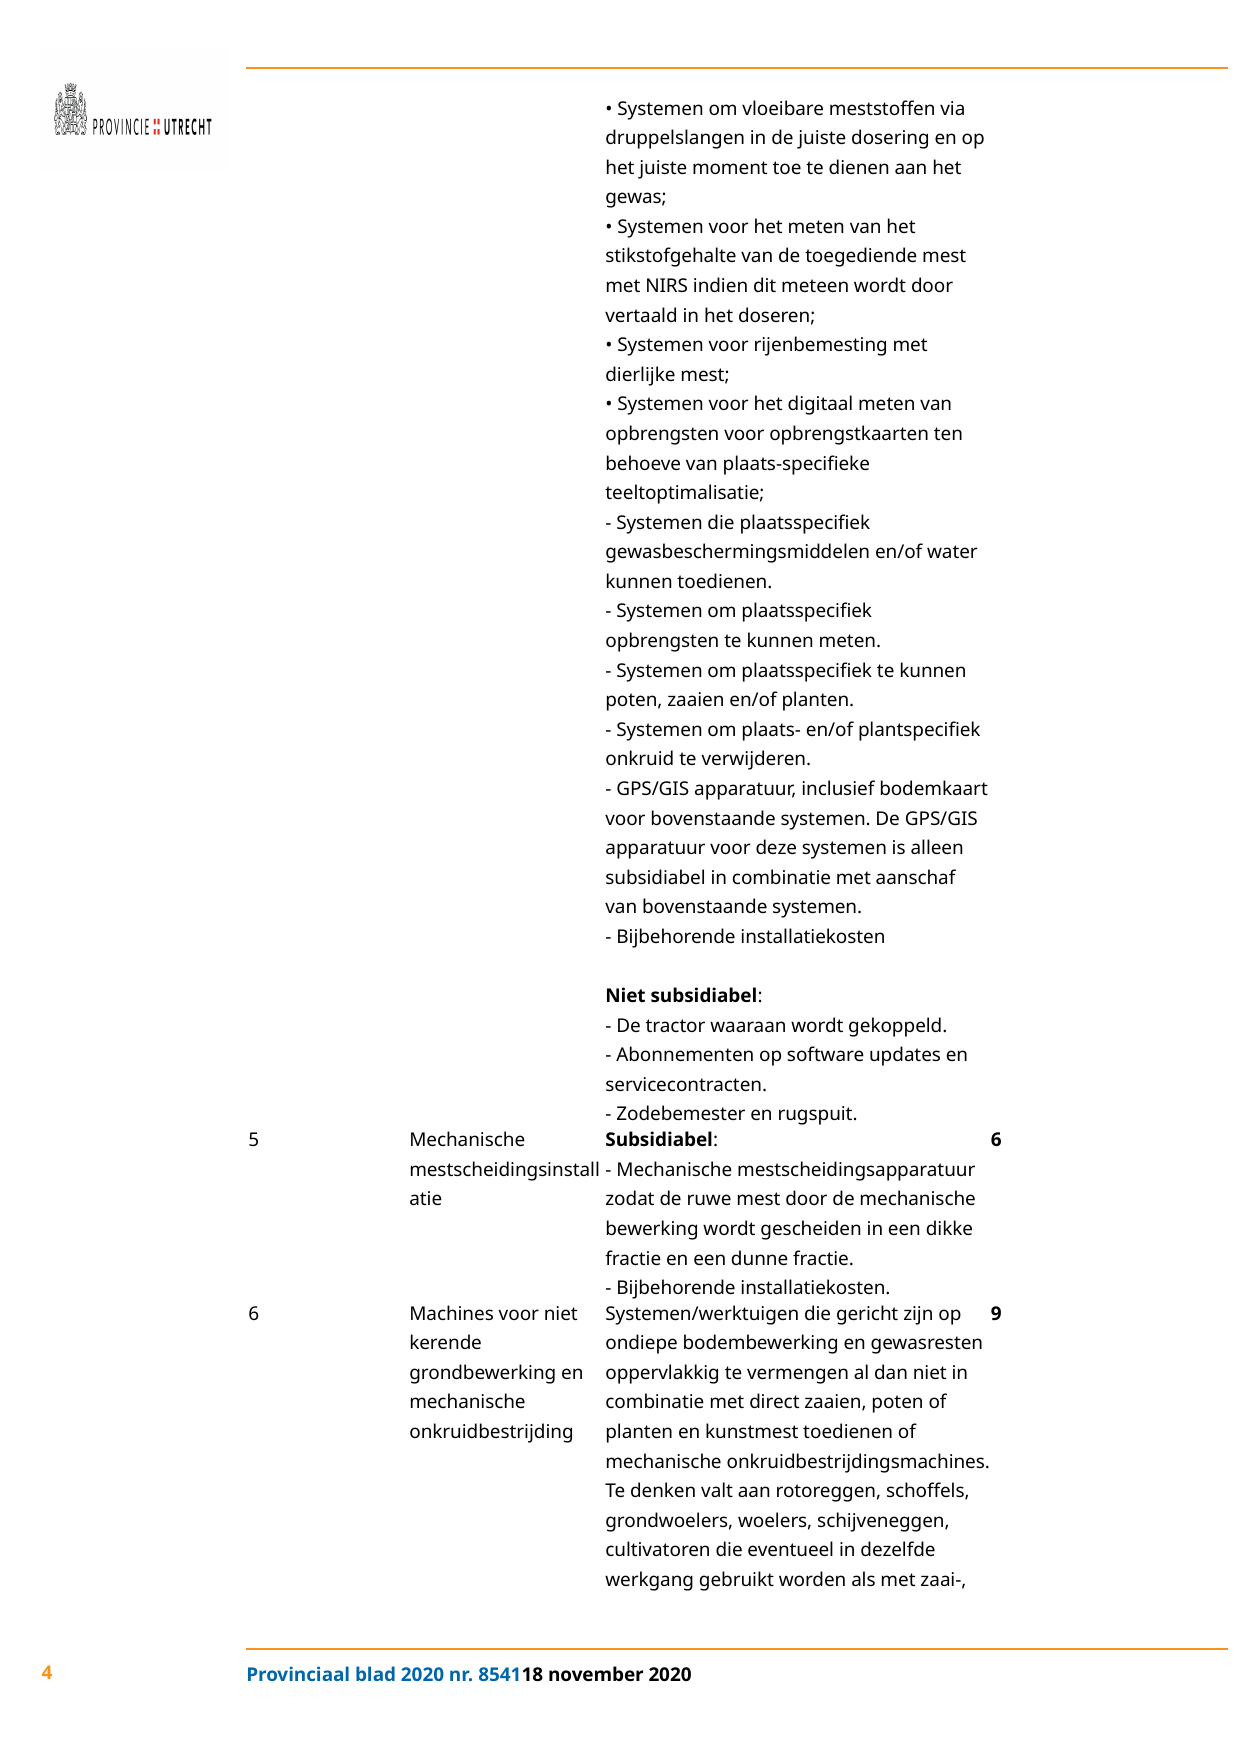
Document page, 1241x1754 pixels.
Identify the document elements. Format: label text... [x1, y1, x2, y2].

table_cell Subsidiabel: - Mechanische mestscheidingsapparatuur zodat de ruwe mest door de mechanische bewerking wordt gescheiden in een dikke fractie en een dunne fractie. - Bijbehorende installatiekosten. [605, 1126, 991, 1300]
table_cell Systemen/werktuigen die gericht zijn op ondiepe bodembewerking en gewasresten oppervlakkig te vermengen al dan niet in combinatie met direct zaaien, poten of planten en kunstmest toedienen of mechanische onkruidbestrijdingsmachines. Te denken valt aan rotoreggen, schoffels, grondwoelers, woelers, schijveneggen, cultivatoren die eventueel in dezelfde werkgang gebruikt worden als met zaai-, [605, 1300, 991, 1592]
picture [41, 47, 231, 172]
table_cell [991, 95, 1152, 1126]
table_cell Machines voor niet kerende grondbewerking en mechanische onkruidbestrijding [409, 1300, 605, 1592]
table_cell 6 [248, 1300, 409, 1592]
table_cell Mechanische mestscheidingsinstallatie [409, 1126, 605, 1300]
table_cell 6 [991, 1126, 1152, 1300]
table_cell [409, 95, 605, 1126]
table_cell • Systemen om vloeibare meststoffen via druppelslangen in de juiste dosering en op het juiste moment toe te dienen aan het gewas; • Systemen voor het meten van het stikstofgehalte van de toegediende mest met NIRS indien dit meteen wordt door vertaald in het doseren; • Systemen voor rijenbemesting met dierlijke mest; • Systemen voor het digitaal meten van opbrengsten voor opbrengstkaarten ten behoeve van plaats-specifieke teeltoptimalisatie; - Systemen die plaatsspecifiek gewasbeschermingsmiddelen en/of water kunnen toedienen. - Systemen om plaatsspecifiek opbrengsten te kunnen meten. - Systemen om plaatsspecifiek te kunnen poten, zaaien en/of planten. - Systemen om plaats- en/of plantspecifiek onkruid te verwijderen. - GPS/GIS apparatuur, inclusief bodemkaart voor bovenstaande systemen. De GPS/GIS apparatuur voor deze systemen is alleen subsidiabel in combinatie met aanschaf van bovenstaande systemen. - Bijbehorende installatiekosten Niet subsidiabel: - De tractor waaraan wordt gekoppeld. - Abonnementen op software updates en servicecontracten. - Zodebemester en rugspuit. [605, 95, 991, 1126]
table_cell 9 [991, 1300, 1152, 1592]
table_cell [248, 95, 409, 1126]
table_cell 5 [248, 1126, 409, 1300]
